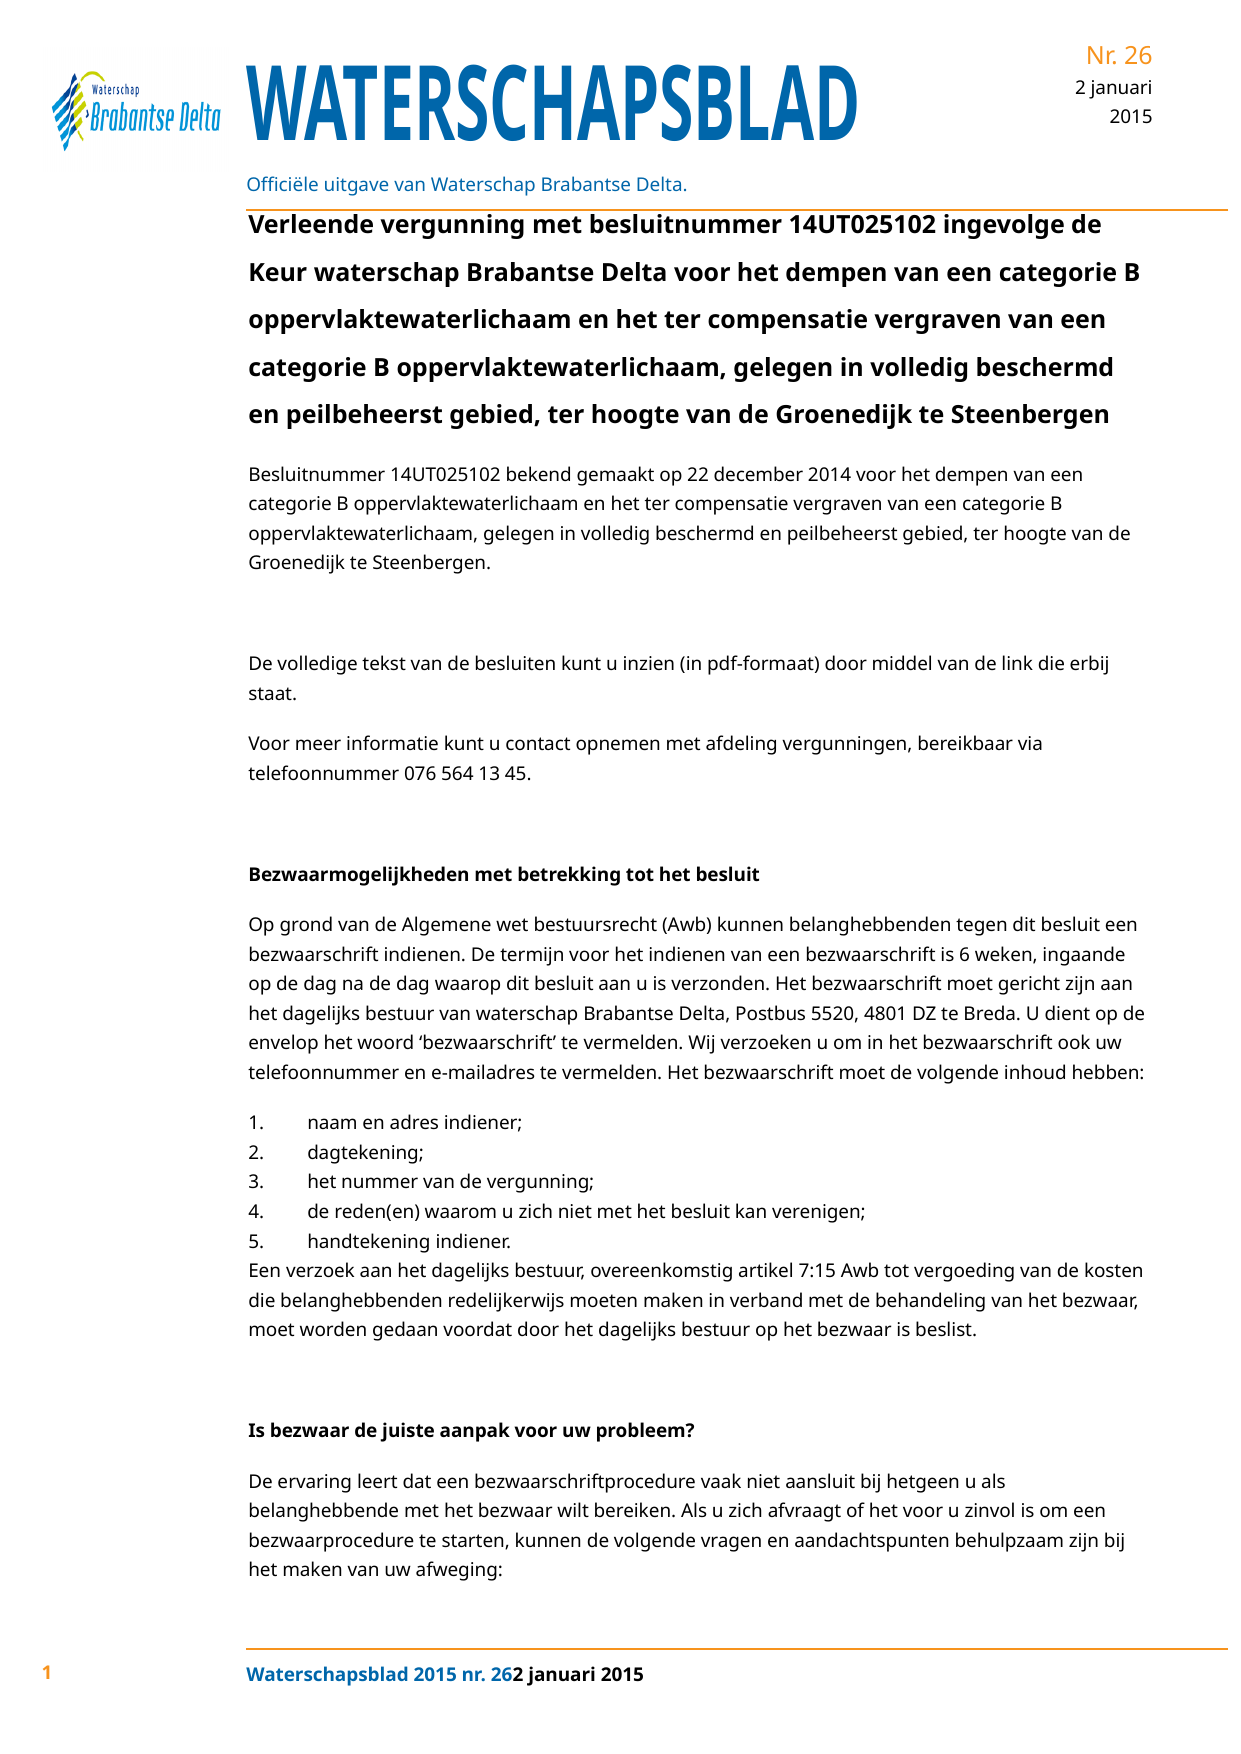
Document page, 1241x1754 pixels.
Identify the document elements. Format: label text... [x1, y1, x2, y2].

list naam en adres indiener; [248, 1109, 1152, 1135]
text De volledige tekst van de besluiten kunt u inzien (in pdf-formaat) door middel van de link die erbij staat. [248, 650, 1152, 706]
text Een verzoek aan het dagelijks bestuur, overeenkomstig artikel 7:15 Awb tot vergoeding van de kosten die belanghebbenden redelijkerwijs moeten maken in verband met de behandeling van het bezwaar, moet worden gedaan voordat door het dagelijks bestuur op het bezwaar is beslist. [248, 1257, 1152, 1342]
text De ervaring leert dat een bezwaarschriftprocedure vaak niet aansluit bij hetgeen u als belanghebbende met het bezwaar wilt bereiken. Als u zich afvraagt of het voor u zinvol is om een bezwaarprocedure te starten, kunnen de volgende vragen en aandachtspunten behulpzaam zijn bij het maken van uw afweging: [248, 1468, 1152, 1582]
list de reden(en) waarom u zich niet met het besluit kan verenigen; [248, 1198, 1152, 1224]
text Bezwaarmogelijkheden met betrekking tot het besluit [248, 861, 1152, 886]
list het nummer van de vergunning; [248, 1169, 1152, 1194]
text Is bezwaar de juiste aanpak voor uw probleem? [248, 1417, 1152, 1443]
picture [41, 47, 231, 172]
text Besluitnummer 14UT025102 bekend gemaakt op 22 december 2014 voor het dempen van een categorie B oppervlaktewaterlichaam en het ter compensatie vergraven van een categorie B oppervlaktewaterlichaam, gelegen in volledig beschermd en peilbeheerst gebied, ter hoogte van de Groenedijk te Steenbergen. [248, 461, 1152, 575]
list handtekening indiener. [248, 1228, 1152, 1253]
text Op grond van de Algemene wet bestuursrecht (Awb) kunnen belanghebbenden tegen dit besluit een bezwaarschrift indienen. De termijn voor het indienen van een bezwaarschrift is 6 weken, ingaande op de dag na de dag waarop dit besluit aan u is verzonden. Het bezwaarschrift moet gericht zijn aan het dagelijks bestuur van waterschap Brabantse Delta, Postbus 5520, 4801 DZ te Breda. U dient op de envelop het woord ‘bezwaarschrift’ te vermelden. Wij verzoeken u om in het bezwaarschrift ook uw telefoonnummer en e‑mailadres te vermelden. Het bezwaarschrift moet de volgende inhoud hebben: [248, 911, 1152, 1085]
list dagtekening; [248, 1139, 1152, 1165]
text Verleende vergunning met besluitnummer 14UT025102 ingevolge de Keur waterschap Brabantse Delta voor het dempen van een categorie B oppervlaktewaterlichaam en het ter compensatie vergraven van een categorie B oppervlaktewaterlichaam, gelegen in volledig beschermd en peilbeheerst gebied, ter hoogte van de Groenedijk te Steenbergen [248, 211, 1152, 431]
text Voor meer informatie kunt u contact opnemen met afdeling vergunningen, bereikbaar via telefoonnummer 076 564 13 45. [248, 730, 1152, 786]
